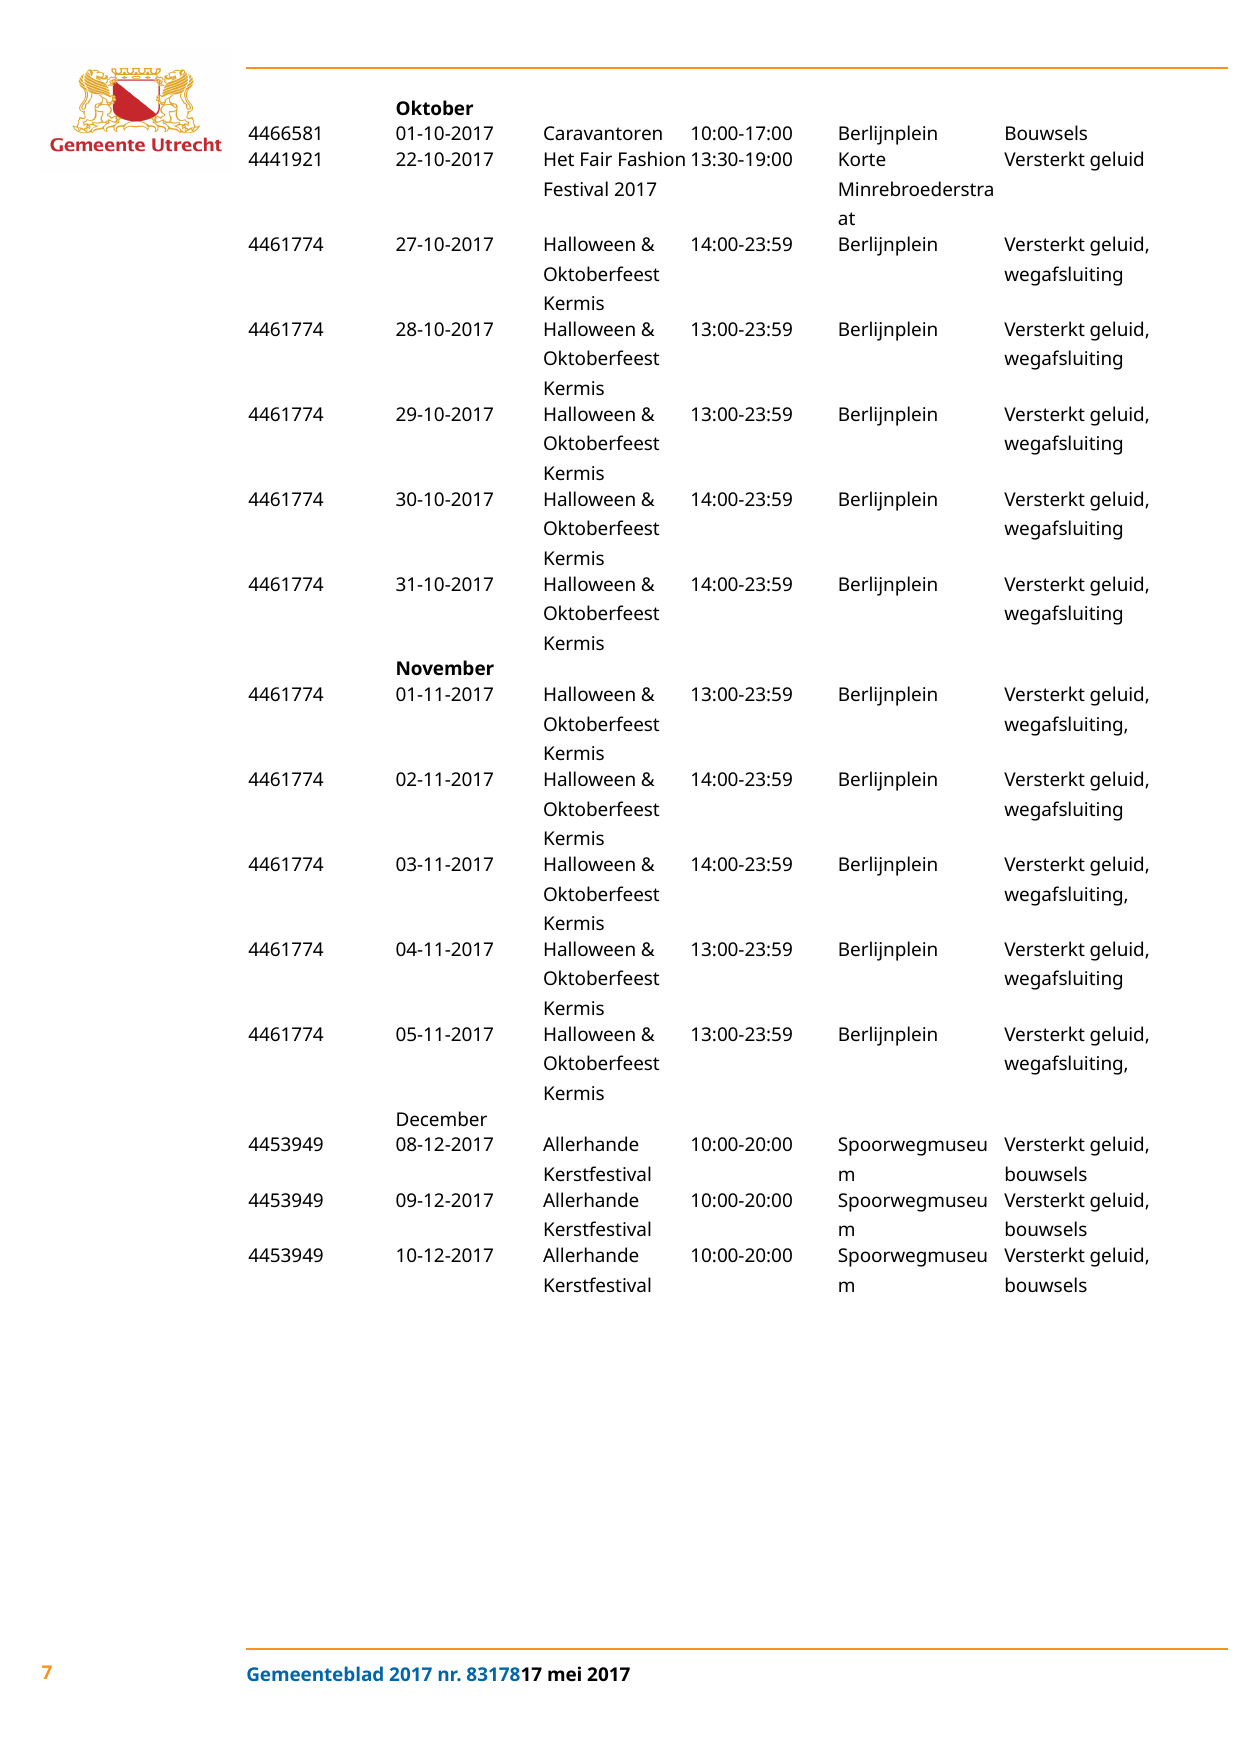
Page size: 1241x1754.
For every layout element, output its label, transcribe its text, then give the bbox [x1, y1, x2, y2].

table_cell 14:00-23:59 [690, 231, 838, 316]
table_cell 30-10-2017 [395, 486, 543, 571]
table_cell [838, 95, 1004, 121]
table_cell [690, 1106, 838, 1132]
table_cell [248, 1106, 395, 1132]
table_cell Versterkt geluid, wegafsluiting [1004, 316, 1152, 401]
table_cell 4466581 [248, 121, 395, 146]
table_cell [1004, 656, 1152, 681]
table_cell Versterkt geluid, wegafsluiting [1004, 486, 1152, 571]
table_cell 14:00-23:59 [690, 851, 838, 936]
table_cell 14:00-23:59 [690, 766, 838, 851]
table_cell Versterkt geluid, wegafsluiting [1004, 571, 1152, 656]
table_cell 13:00-23:59 [690, 316, 838, 401]
table_cell 02-11-2017 [395, 766, 543, 851]
table_cell Halloween & Oktoberfeest Kermis [543, 851, 690, 936]
table_cell Het Fair Fashion Festival 2017 [543, 146, 690, 231]
table_cell Berlijnplein [838, 1021, 1004, 1106]
table_cell Versterkt geluid, wegafsluiting, [1004, 681, 1152, 766]
table_cell 4461774 [248, 316, 395, 401]
table_cell 4453949 [248, 1132, 395, 1187]
table_cell 4441921 [248, 146, 395, 231]
table_cell 09-12-2017 [395, 1187, 543, 1242]
table_cell 04-11-2017 [395, 936, 543, 1021]
table_cell 13:00-23:59 [690, 1021, 838, 1106]
table_cell Versterkt geluid, wegafsluiting [1004, 766, 1152, 851]
table_cell Halloween & Oktoberfeest Kermis [543, 231, 690, 316]
table_cell 4461774 [248, 851, 395, 936]
table_cell Bouwsels [1004, 121, 1152, 146]
table_cell Versterkt geluid, wegafsluiting [1004, 231, 1152, 316]
table_cell 31-10-2017 [395, 571, 543, 656]
table_cell 4461774 [248, 571, 395, 656]
table_cell Versterkt geluid [1004, 146, 1152, 231]
table_cell [838, 1106, 1004, 1132]
table_cell 05-11-2017 [395, 1021, 543, 1106]
table_cell Halloween & Oktoberfeest Kermis [543, 401, 690, 486]
table_cell [1004, 1106, 1152, 1132]
table_cell Spoorwegmuseum [838, 1187, 1004, 1242]
table_cell Versterkt geluid, bouwsels [1004, 1132, 1152, 1187]
table_cell Oktober [395, 95, 543, 121]
table_cell 4461774 [248, 1021, 395, 1106]
table_cell 08-12-2017 [395, 1132, 543, 1187]
table_cell 28-10-2017 [395, 316, 543, 401]
table_cell Versterkt geluid, wegafsluiting, [1004, 1021, 1152, 1106]
table_cell 13:30-19:00 [690, 146, 838, 231]
table_cell Versterkt geluid, bouwsels [1004, 1242, 1152, 1297]
table_cell Allerhande Kerstfestival [543, 1187, 690, 1242]
table_cell 10:00-17:00 [690, 121, 838, 146]
table_cell Halloween & Oktoberfeest Kermis [543, 1021, 690, 1106]
table_cell Halloween & Oktoberfeest Kermis [543, 681, 690, 766]
table_cell Korte Minrebroederstraat [838, 146, 1004, 231]
table_cell 4461774 [248, 486, 395, 571]
table_cell 14:00-23:59 [690, 486, 838, 571]
table_cell Berlijnplein [838, 571, 1004, 656]
table_cell Berlijnplein [838, 851, 1004, 936]
table_cell Berlijnplein [838, 121, 1004, 146]
table_cell [543, 656, 690, 681]
table_cell Berlijnplein [838, 936, 1004, 1021]
table_cell 03-11-2017 [395, 851, 543, 936]
table_cell [1004, 95, 1152, 121]
table_cell Berlijnplein [838, 231, 1004, 316]
table_cell Allerhande Kerstfestival [543, 1242, 690, 1297]
table_cell 4461774 [248, 401, 395, 486]
table_cell 27-10-2017 [395, 231, 543, 316]
table_cell 22-10-2017 [395, 146, 543, 231]
table_cell Berlijnplein [838, 316, 1004, 401]
table_cell [543, 1106, 690, 1132]
table_cell [248, 95, 395, 121]
table_cell 4461774 [248, 681, 395, 766]
table_cell 13:00-23:59 [690, 401, 838, 486]
table_cell 4461774 [248, 936, 395, 1021]
table_cell 4453949 [248, 1242, 395, 1297]
table_cell 4461774 [248, 231, 395, 316]
table_cell Versterkt geluid, bouwsels [1004, 1187, 1152, 1242]
table_cell Spoorwegmuseum [838, 1132, 1004, 1187]
table_cell 4461774 [248, 766, 395, 851]
table_cell Versterkt geluid, wegafsluiting [1004, 401, 1152, 486]
table_cell 01-11-2017 [395, 681, 543, 766]
table_cell 10:00-20:00 [690, 1242, 838, 1297]
table_cell [248, 656, 395, 681]
table_cell 01-10-2017 [395, 121, 543, 146]
table_cell 4453949 [248, 1187, 395, 1242]
table_cell 13:00-23:59 [690, 936, 838, 1021]
table_cell 10:00-20:00 [690, 1187, 838, 1242]
table_cell [543, 95, 690, 121]
picture [41, 47, 231, 172]
table_cell 10:00-20:00 [690, 1132, 838, 1187]
table_cell Halloween & Oktoberfeest Kermis [543, 936, 690, 1021]
table_cell [690, 656, 838, 681]
table_cell Halloween & Oktoberfeest Kermis [543, 486, 690, 571]
table_cell 14:00-23:59 [690, 571, 838, 656]
table_cell Halloween & Oktoberfeest Kermis [543, 571, 690, 656]
table_cell Berlijnplein [838, 681, 1004, 766]
table_cell November [395, 656, 543, 681]
table_cell 13:00-23:59 [690, 681, 838, 766]
table_cell Berlijnplein [838, 401, 1004, 486]
table_cell 10-12-2017 [395, 1242, 543, 1297]
table_cell Versterkt geluid, wegafsluiting [1004, 936, 1152, 1021]
table_cell Berlijnplein [838, 766, 1004, 851]
table_cell Halloween & Oktoberfeest Kermis [543, 316, 690, 401]
table_cell 29-10-2017 [395, 401, 543, 486]
table_cell Caravantoren [543, 121, 690, 146]
table_cell [690, 95, 838, 121]
table_cell Halloween & Oktoberfeest Kermis [543, 766, 690, 851]
table_cell December [395, 1106, 543, 1132]
table_cell Spoorwegmuseum [838, 1242, 1004, 1297]
table_cell [838, 656, 1004, 681]
table_cell Allerhande Kerstfestival [543, 1132, 690, 1187]
table_cell Versterkt geluid, wegafsluiting, [1004, 851, 1152, 936]
table_cell Berlijnplein [838, 486, 1004, 571]
